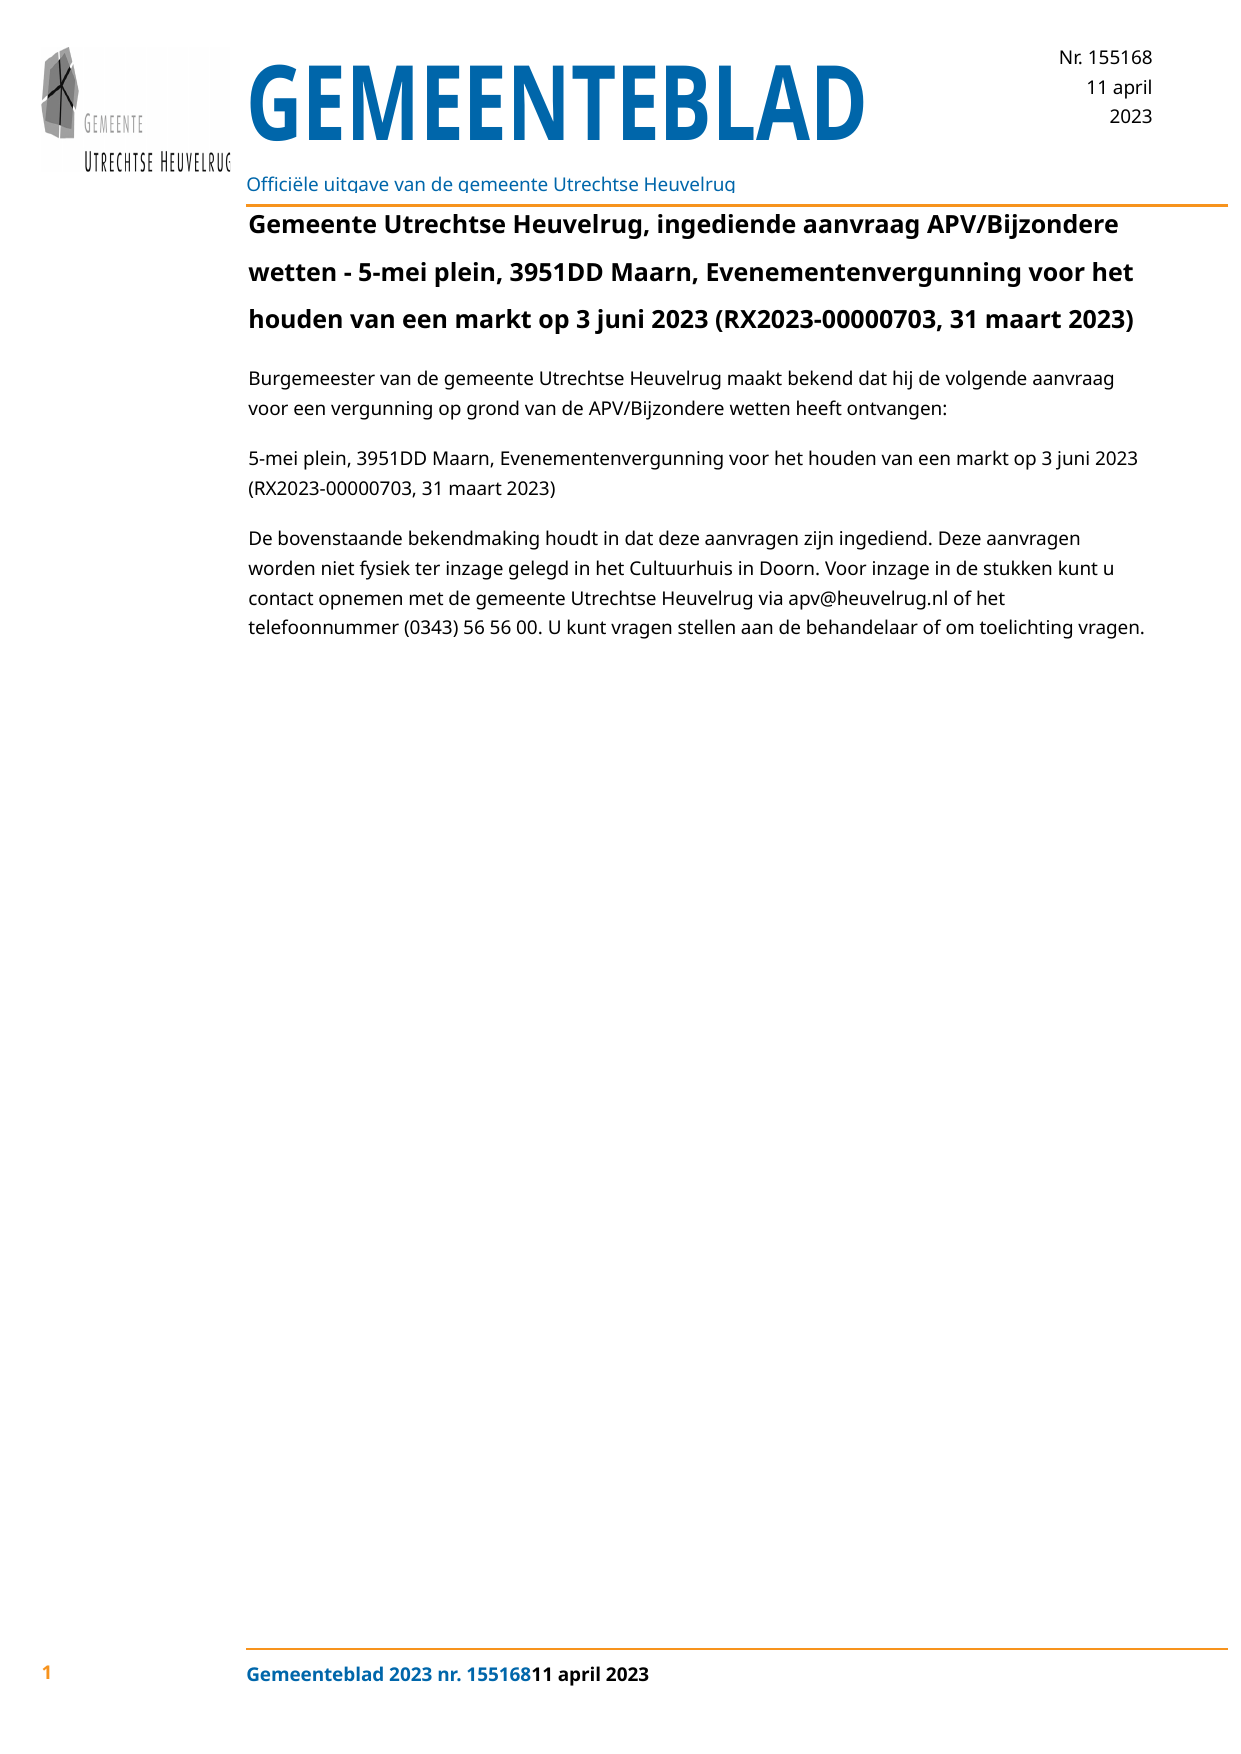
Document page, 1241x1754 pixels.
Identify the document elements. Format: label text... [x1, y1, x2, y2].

text Burgemeester van de gemeente Utrechtse Heuvelrug maakt bekend dat hij de volgende aanvraag voor een vergunning op grond van de APV/Bijzondere wetten heeft ontvangen: [248, 366, 1152, 421]
picture [41, 47, 231, 172]
text Gemeente Utrechtse Heuvelrug, ingediende aanvraag APV/Bijzondere wetten - 5-mei plein, 3951DD Maarn, Evenementenvergunning voor het houden van een markt op 3 juni 2023 (RX2023-00000703, 31 maart 2023) [248, 207, 1152, 336]
text De bovenstaande bekendmaking houdt in dat deze aanvragen zijn ingediend. Deze aanvragen worden niet fysiek ter inzage gelegd in het Cultuurhuis in Doorn. Voor inzage in de stukken kunt u contact opnemen met de gemeente Utrechtse Heuvelrug via apv@heuvelrug.nl of het telefoonnummer (0343) 56 56 00. U kunt vragen stellen aan de behandelaar of om toelichting vragen. [248, 526, 1152, 640]
text 5-mei plein, 3951DD Maarn, Evenementenvergunning voor het houden van een markt op 3 juni 2023 (RX2023-00000703, 31 maart 2023) [248, 446, 1152, 501]
